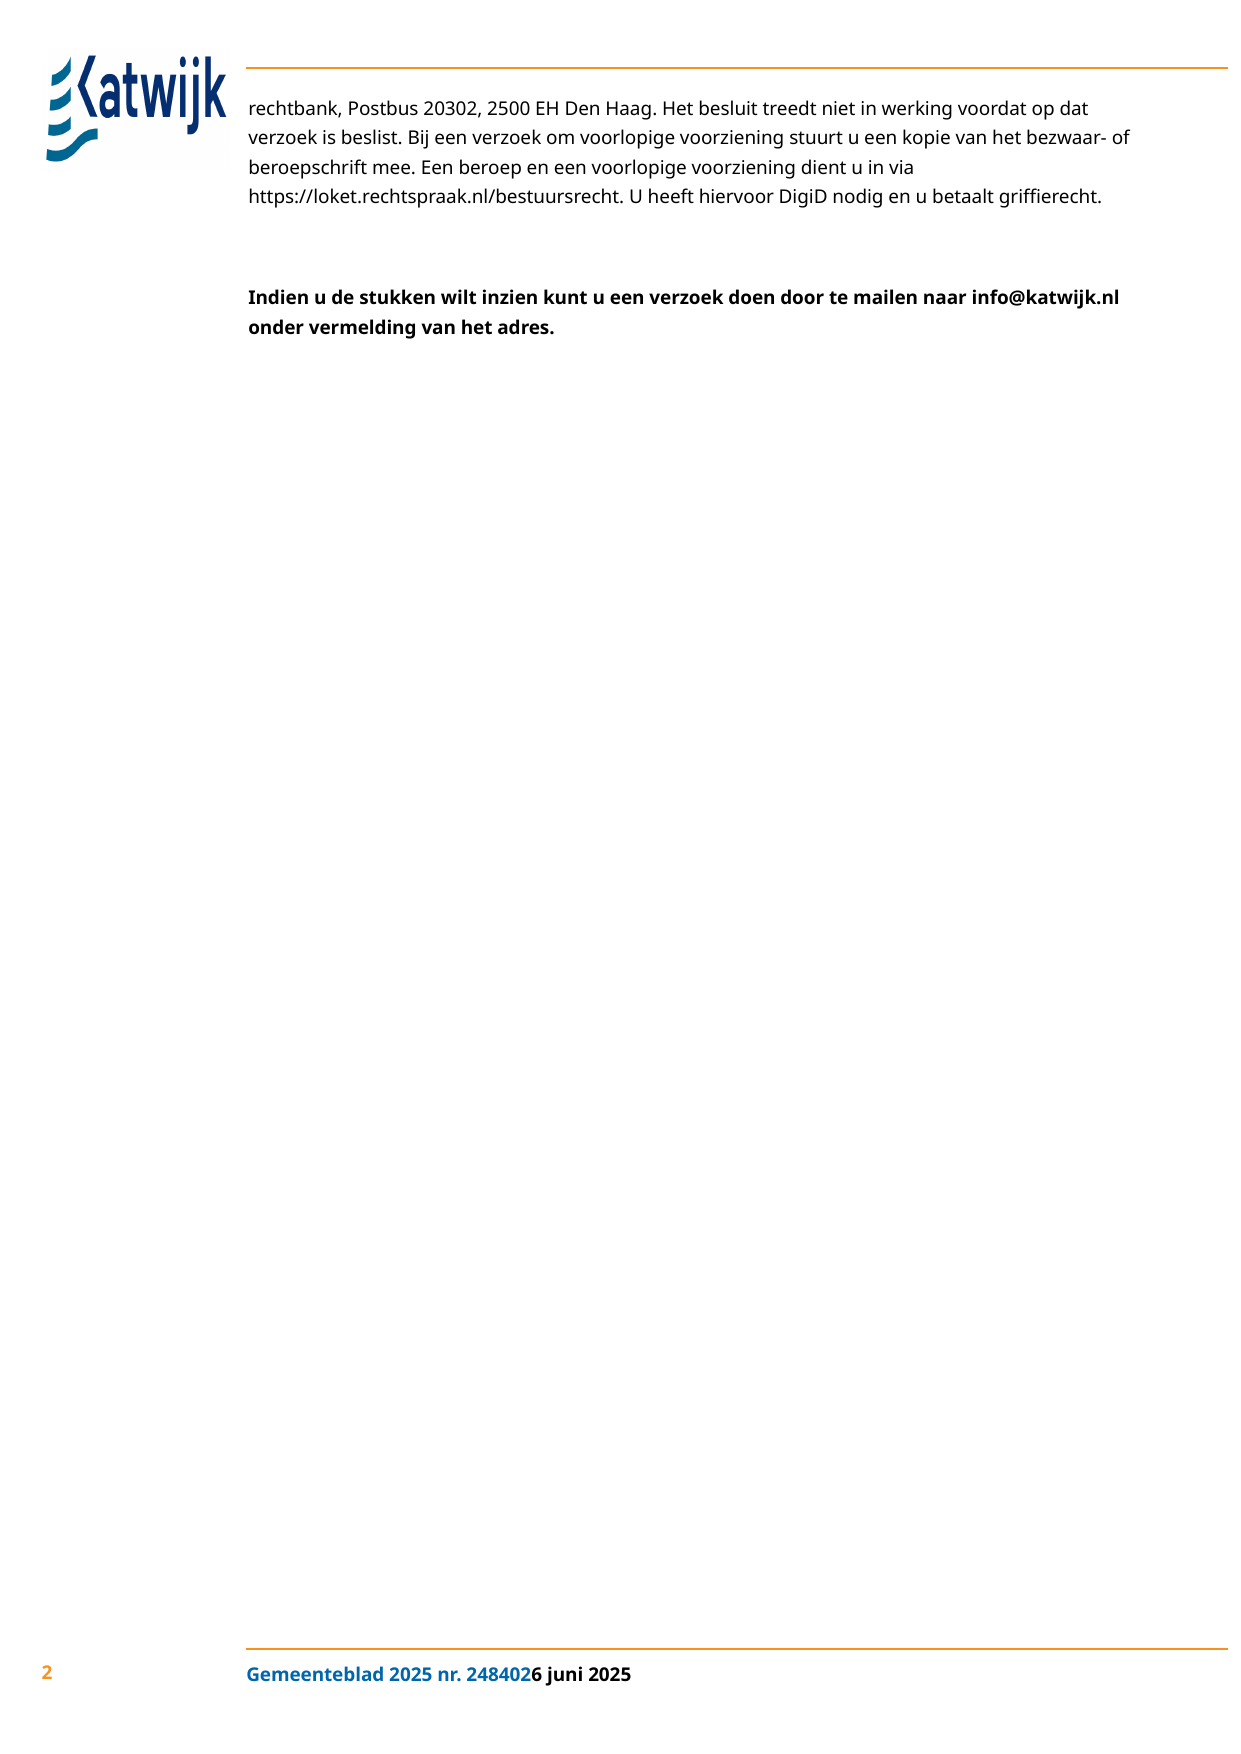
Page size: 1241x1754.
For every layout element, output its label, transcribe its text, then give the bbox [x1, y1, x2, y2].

text rechtbank, Postbus 20302, 2500 EH Den Haag. Het besluit treedt niet in werking voordat op dat verzoek is beslist. Bij een verzoek om voorlopige voorziening stuurt u een kopie van het bezwaar- of beroepschrift mee. Een beroep en een voorlopige voorziening dient u in via https://loket.rechtspraak.nl/bestuursrecht. U heeft hiervoor DigiD nodig en u betaalt griffierecht. [248, 95, 1152, 209]
text Indien u de stukken wilt inzien kunt u een verzoek doen door te mailen naar info@katwijk.nl onder vermelding van het adres. [248, 284, 1152, 340]
picture [41, 47, 231, 172]
